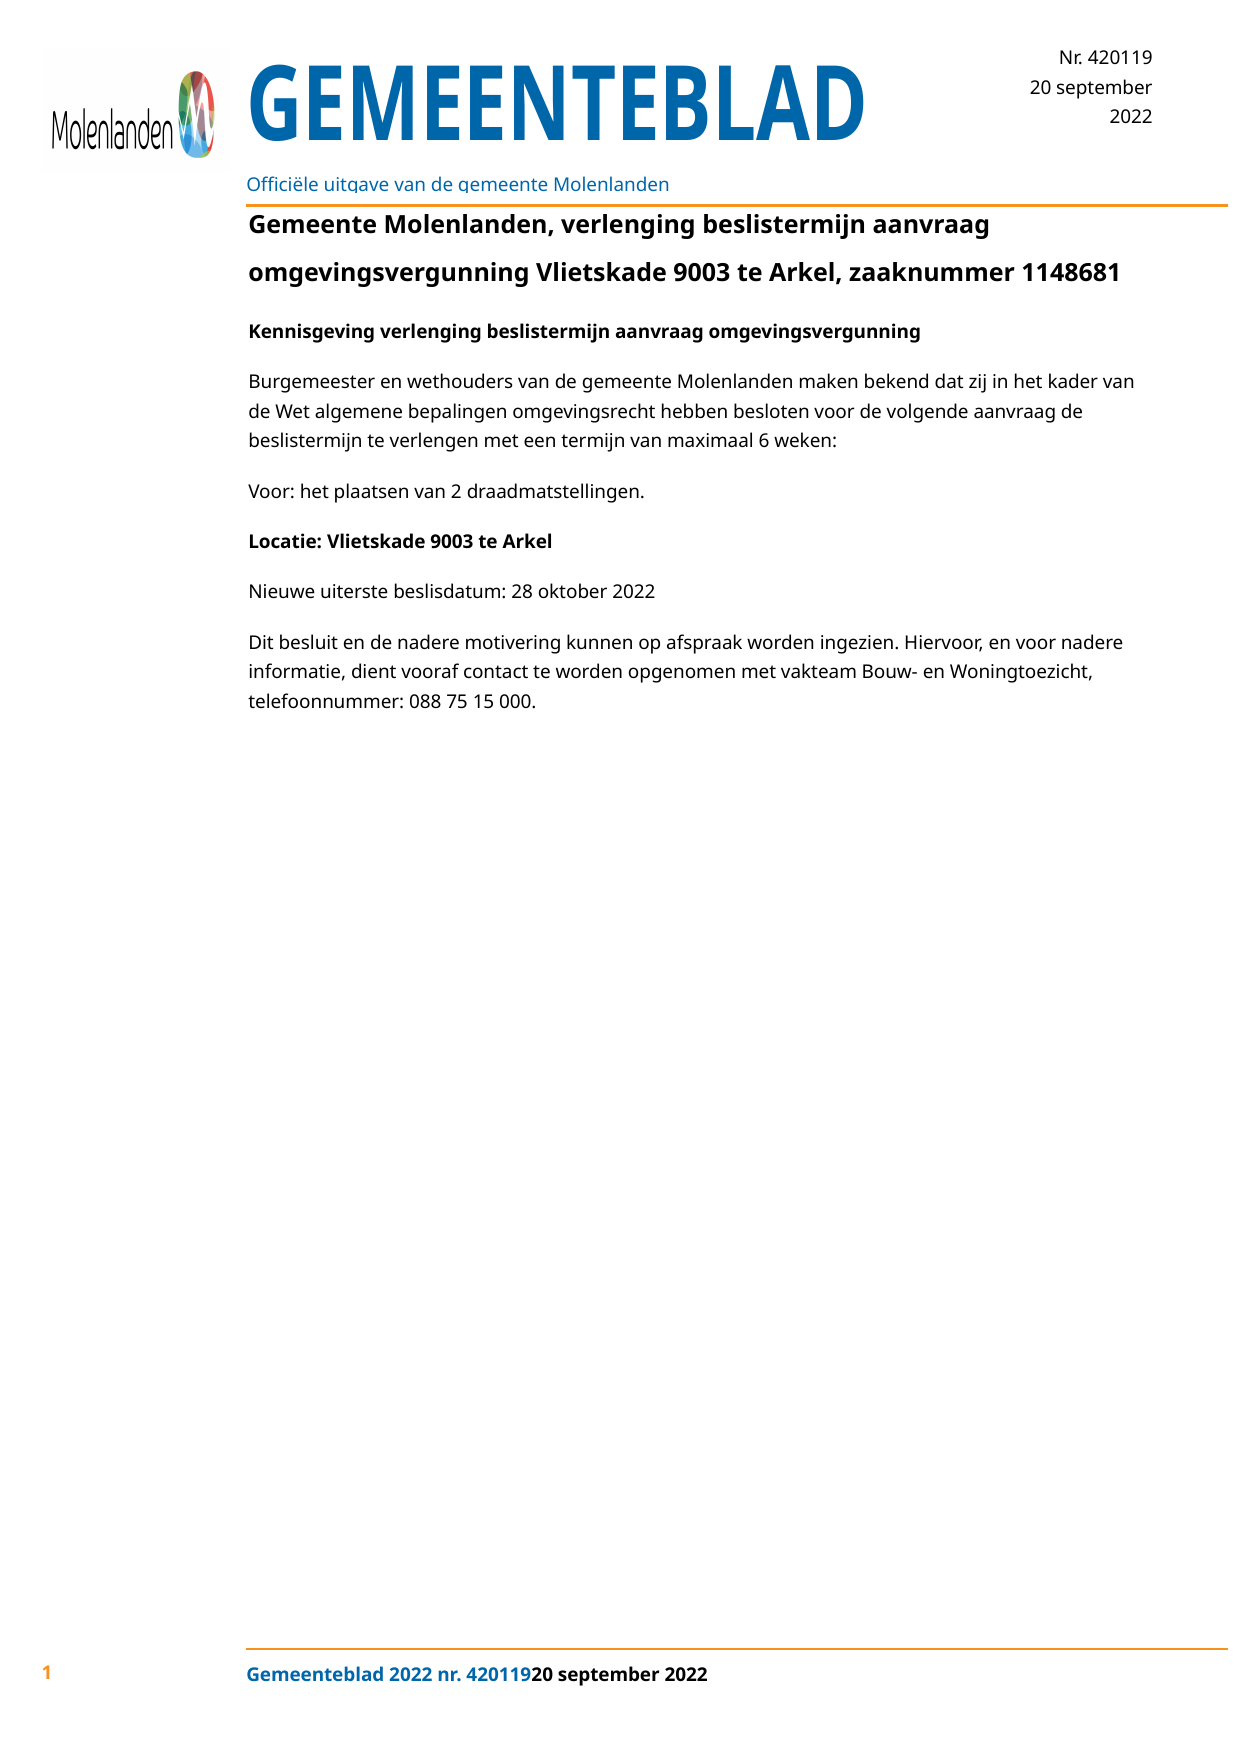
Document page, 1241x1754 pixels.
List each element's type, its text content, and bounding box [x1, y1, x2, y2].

picture [41, 47, 231, 172]
text Locatie: Vlietskade 9003 te Arkel [248, 528, 1152, 554]
text Voor: het plaatsen van 2 draadmatstellingen. [248, 478, 1152, 504]
text Nieuwe uiterste beslisdatum: 28 oktober 2022 [248, 579, 1152, 604]
text Kennisgeving verlenging beslistermijn aanvraag omgevingsvergunning [248, 318, 1152, 344]
text Dit besluit en de nadere motivering kunnen op afspraak worden ingezien. Hiervoor, en voor nadere informatie, dient vooraf contact te worden opgenomen met vakteam Bouw- en Woningtoezicht, telefoonnummer: 088 75 15 000. [248, 629, 1152, 714]
text Burgemeester en wethouders van de gemeente Molenlanden maken bekend dat zij in het kader van de Wet algemene bepalingen omgevingsrecht hebben besloten voor de volgende aanvraag de beslistermijn te verlengen met een termijn van maximaal 6 weken: [248, 368, 1152, 453]
text Gemeente Molenlanden, verlenging beslistermijn aanvraag omgevingsvergunning Vlietskade 9003 te Arkel, zaaknummer 1148681 [248, 207, 1152, 288]
